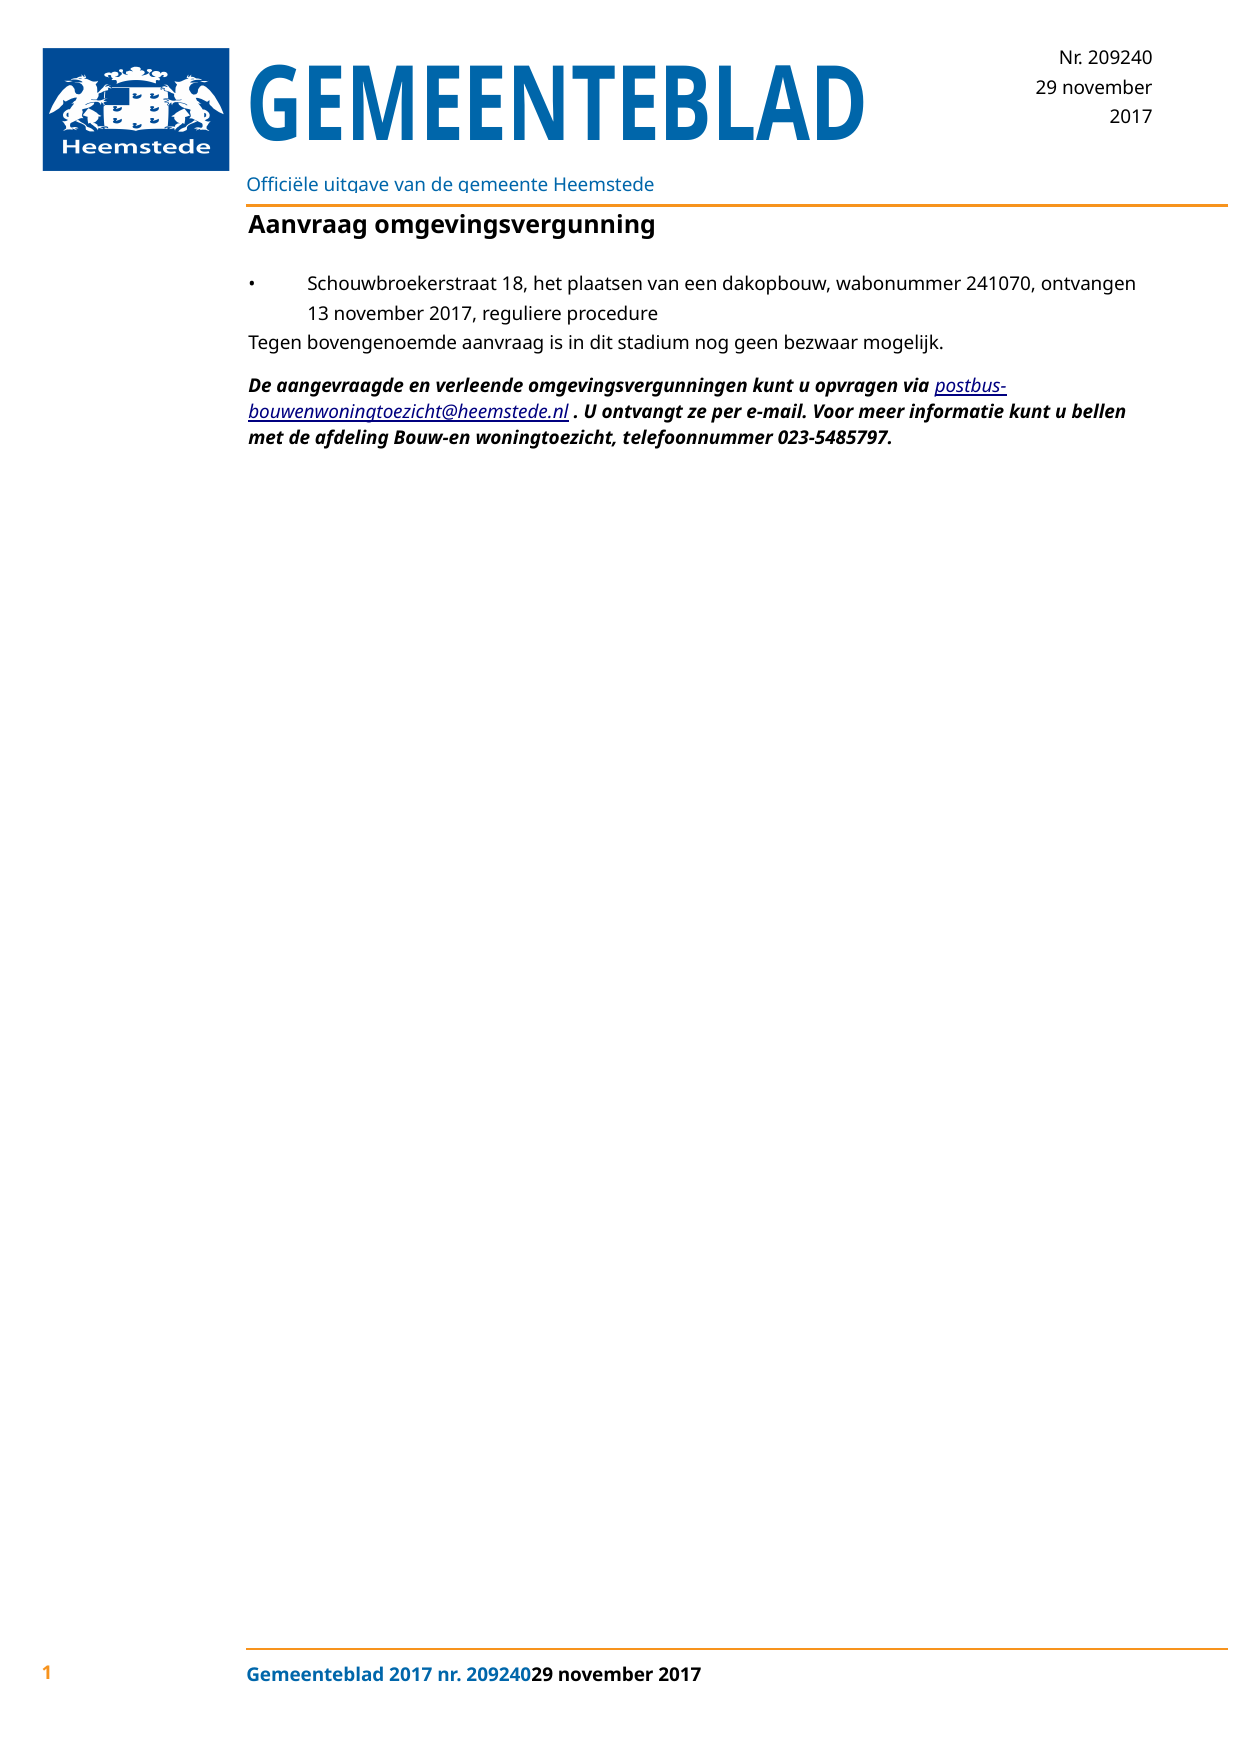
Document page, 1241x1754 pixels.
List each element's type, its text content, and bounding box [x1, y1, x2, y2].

text Tegen bovengenoemde aanvraag is in dit stadium nog geen bezwaar mogelijk. [248, 329, 1152, 355]
picture [41, 47, 231, 172]
text De aangevraagde en verleende omgevingsvergunningen kunt u opvragen via postbus-bouwenwoningtoezicht@heemstede.nl . U ontvangt ze per e-mail. Voor meer informatie kunt u bellen met de afdeling Bouw-en woningtoezicht, telefoonnummer 023-5485797. [248, 373, 1152, 450]
text Aanvraag omgevingsvergunning [248, 207, 1152, 241]
list Schouwbroekerstraat 18, het plaatsen van een dakopbouw, wabonummer 241070, ontvangen 13 november 2017, reguliere procedure [248, 270, 1152, 326]
